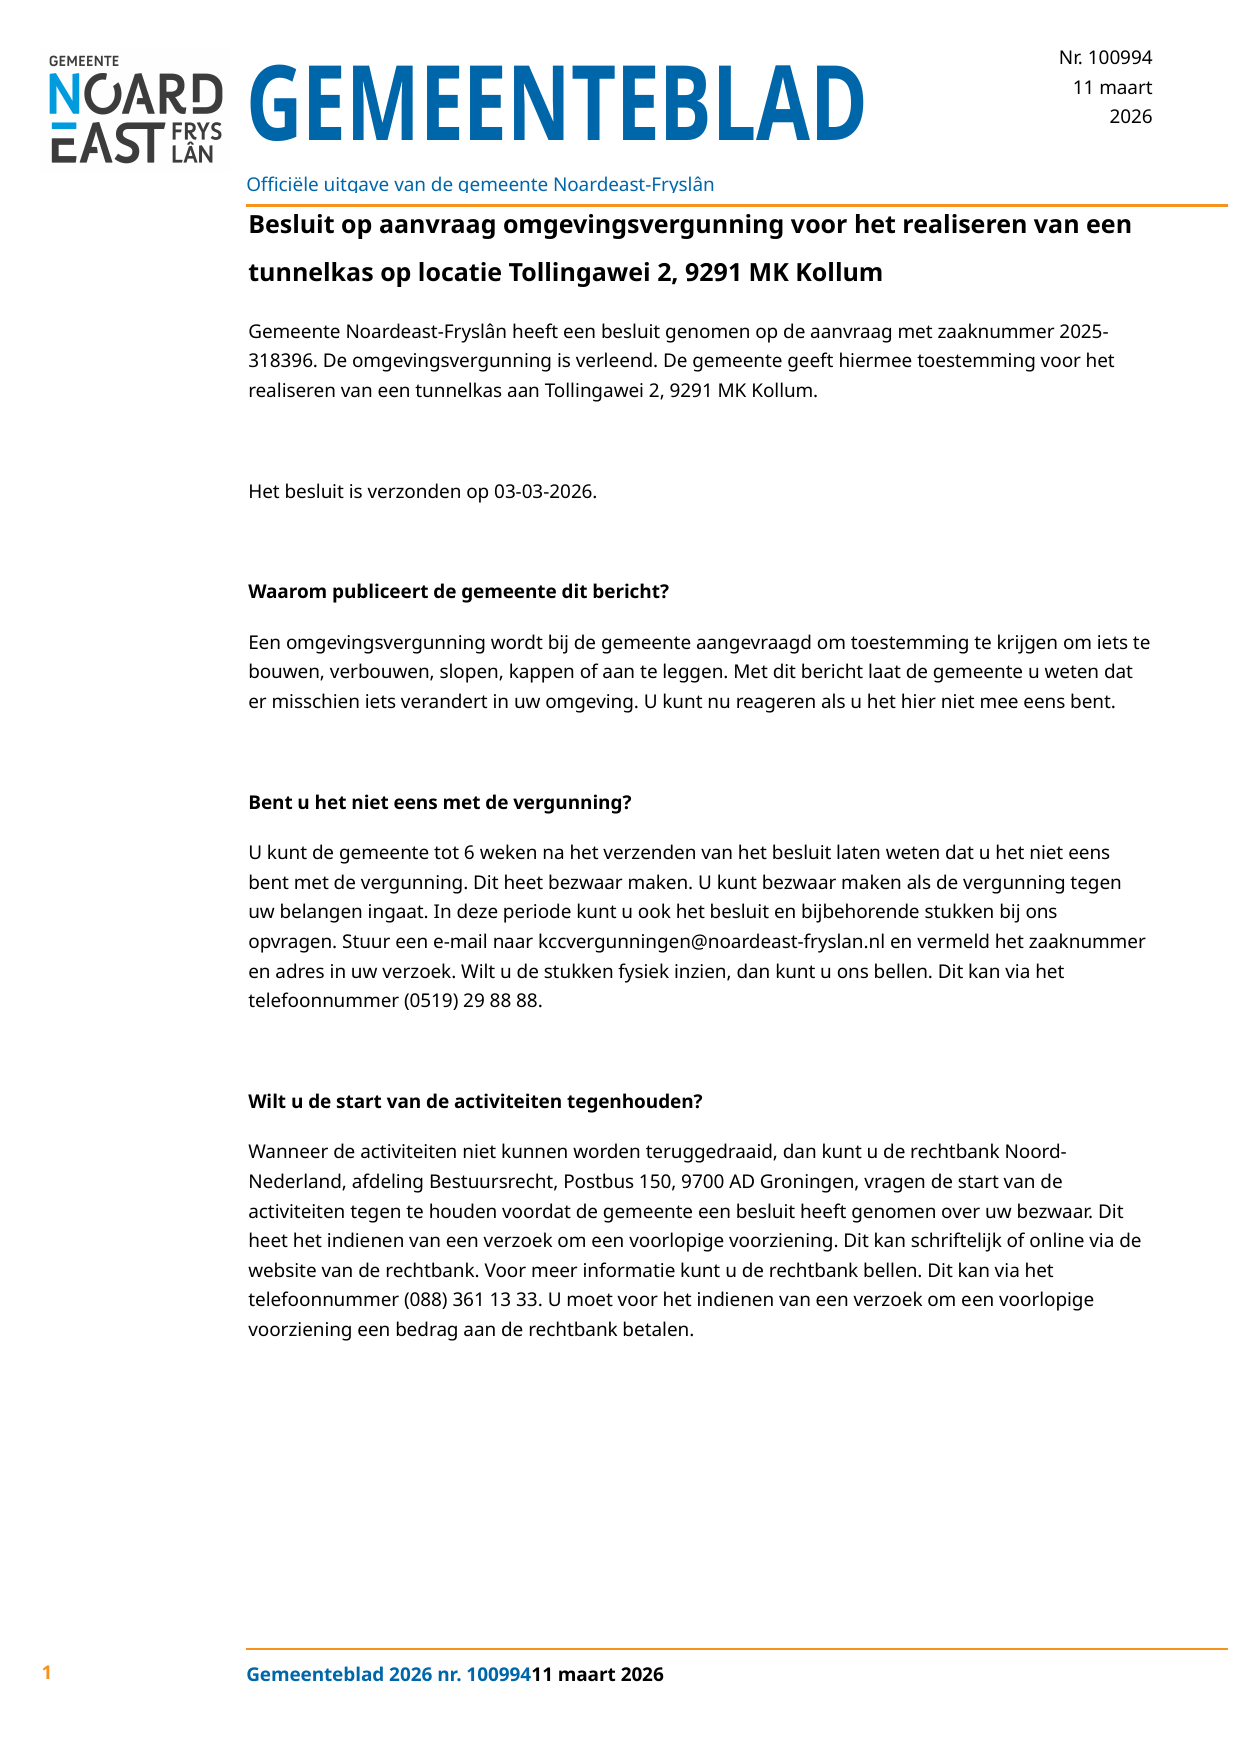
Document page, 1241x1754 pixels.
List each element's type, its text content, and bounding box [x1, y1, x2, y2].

text Bent u het niet eens met de vergunning? [248, 789, 1152, 815]
text Gemeente Noardeast-Fryslân heeft een besluit genomen op de aanvraag met zaaknummer 2025-318396. De omgevingsvergunning is verleend. De gemeente geeft hiermee toestemming voor het realiseren van een tunnelkas aan Tollingawei 2, 9291 MK Kollum. [248, 318, 1152, 403]
text Besluit op aanvraag omgevingsvergunning voor het realiseren van een tunnelkas op locatie Tollingawei 2, 9291 MK Kollum [248, 207, 1152, 288]
text Wilt u de start van de activiteiten tegenhouden? [248, 1088, 1152, 1114]
picture [41, 47, 231, 172]
text Een omgevingsvergunning wordt bij de gemeente aangevraagd om toestemming te krijgen om iets te bouwen, verbouwen, slopen, kappen of aan te leggen. Met dit bericht laat de gemeente u weten dat er misschien iets verandert in uw omgeving. U kunt nu reageren als u het hier niet mee eens bent. [248, 629, 1152, 714]
text Waarom publiceert de gemeente dit bericht? [248, 579, 1152, 604]
text Wanneer de activiteiten niet kunnen worden teruggedraaid, dan kunt u de rechtbank Noord-Nederland, afdeling Bestuursrecht, Postbus 150, 9700 AD Groningen, vragen de start van de activiteiten tegen te houden voordat de gemeente een besluit heeft genomen over uw bezwaar. Dit heet het indienen van een verzoek om een voorlopige voorziening. Dit kan schriftelijk of online via de website van de rechtbank. Voor meer informatie kunt u de rechtbank bellen. Dit kan via het telefoonnummer (088) 361 13 33. U moet voor het indienen van een verzoek om een voorlopige voorziening een bedrag aan de rechtbank betalen. [248, 1139, 1152, 1342]
text U kunt de gemeente tot 6 weken na het verzenden van het besluit laten weten dat u het niet eens bent met de vergunning. Dit heet bezwaar maken. U kunt bezwaar maken als de vergunning tegen uw belangen ingaat. In deze periode kunt u ook het besluit en bijbehorende stukken bij ons opvragen. Stuur een e-mail naar kccvergunningen@noardeast-fryslan.nl en vermeld het zaaknummer en adres in uw verzoek. Wilt u de stukken fysiek inzien, dan kunt u ons bellen. Dit kan via het telefoonnummer (0519) 29 88 88. [248, 839, 1152, 1013]
text Het besluit is verzonden op 03-03-2026. [248, 478, 1152, 504]
